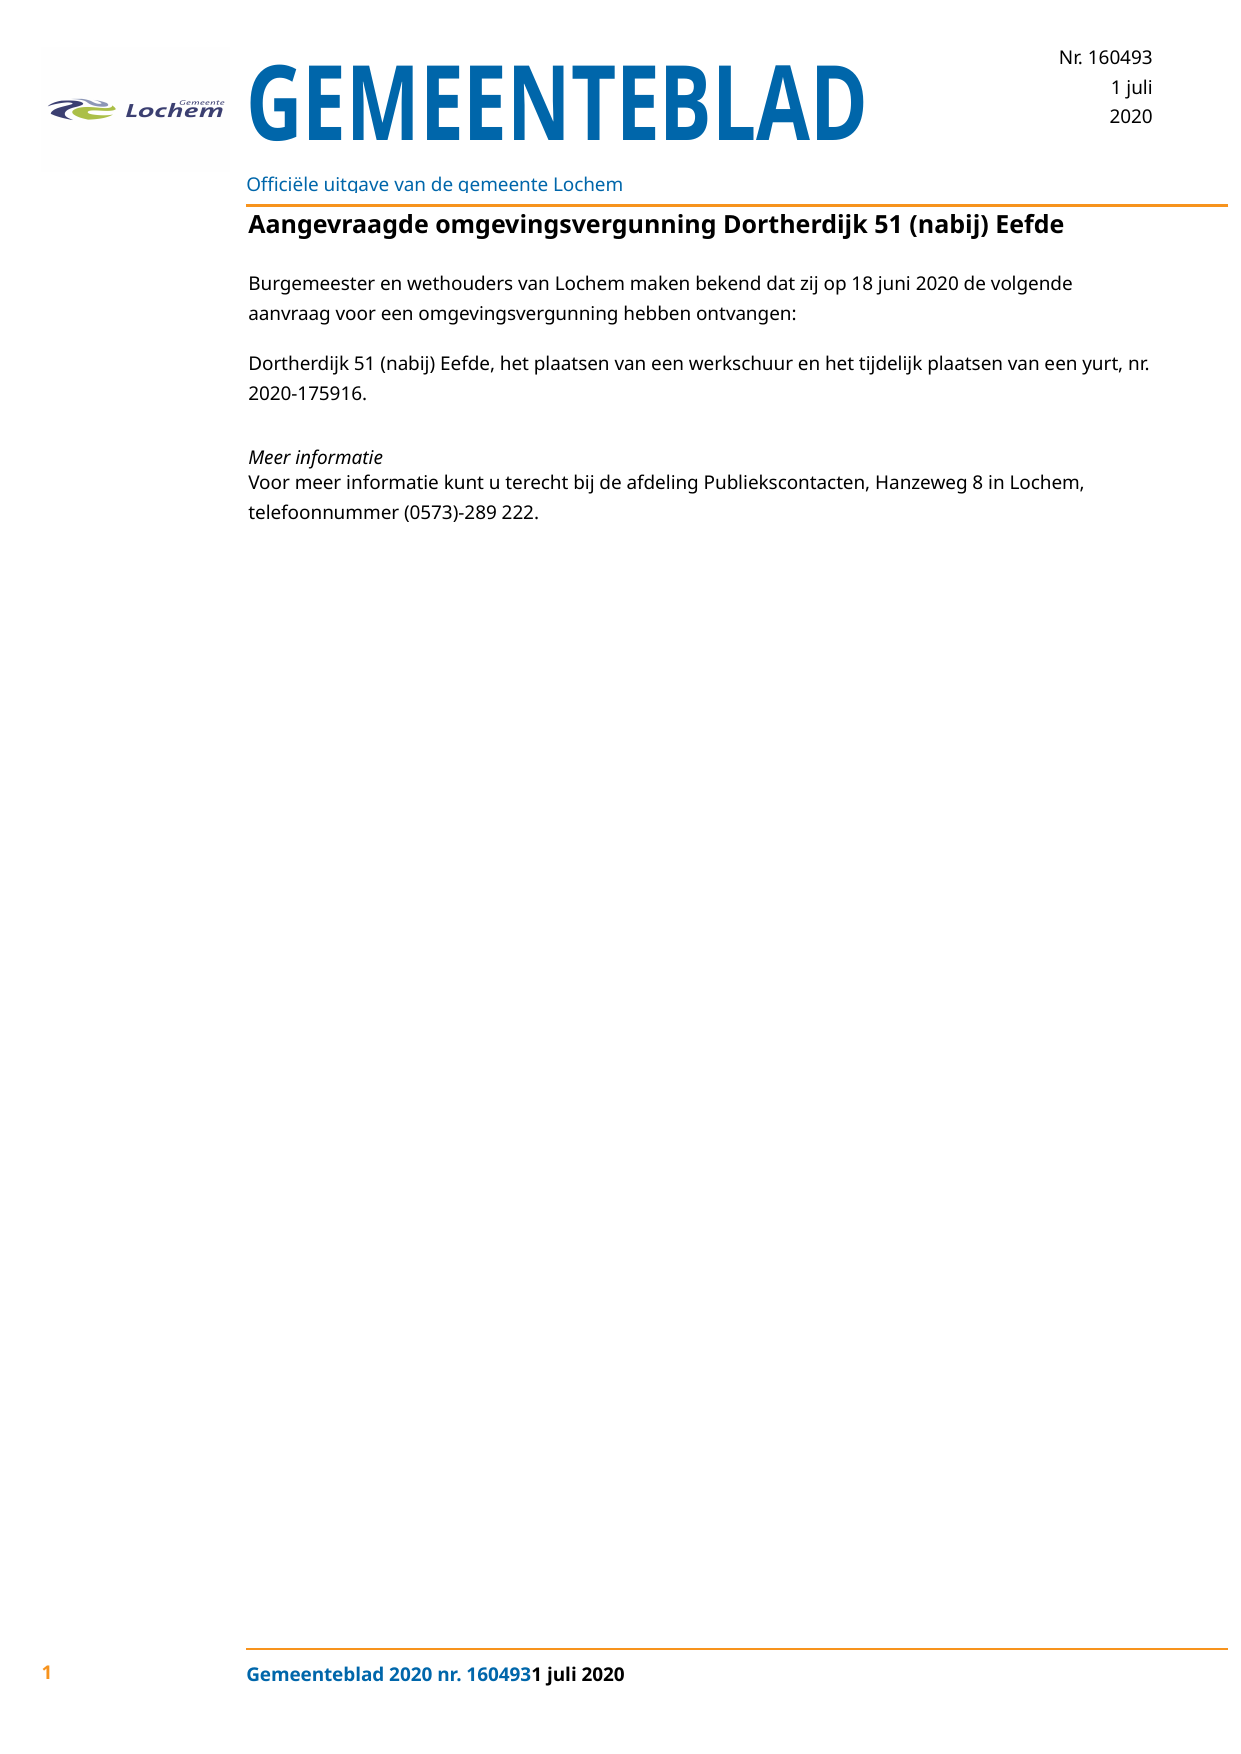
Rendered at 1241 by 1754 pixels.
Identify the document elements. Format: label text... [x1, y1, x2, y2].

text Aangevraagde omgevingsvergunning Dortherdijk 51 (nabij) Eefde [248, 207, 1152, 241]
text Dortherdijk 51 (nabij) Eefde, het plaatsen van een werkschuur en het tijdelijk plaatsen van een yurt, nr. 2020-175916. [248, 350, 1152, 406]
text Burgemeester en wethouders van Lochem maken bekend dat zij op 18 juni 2020 de volgende aanvraag voor een omgevingsvergunning hebben ontvangen: [248, 270, 1152, 326]
picture [41, 47, 231, 172]
text Voor meer informatie kunt u terecht bij de afdeling Publiekscontacten, Hanzeweg 8 in Lochem, telefoonnummer (0573)-289 222. [248, 469, 1152, 525]
text Meer informatie [248, 444, 1152, 469]
